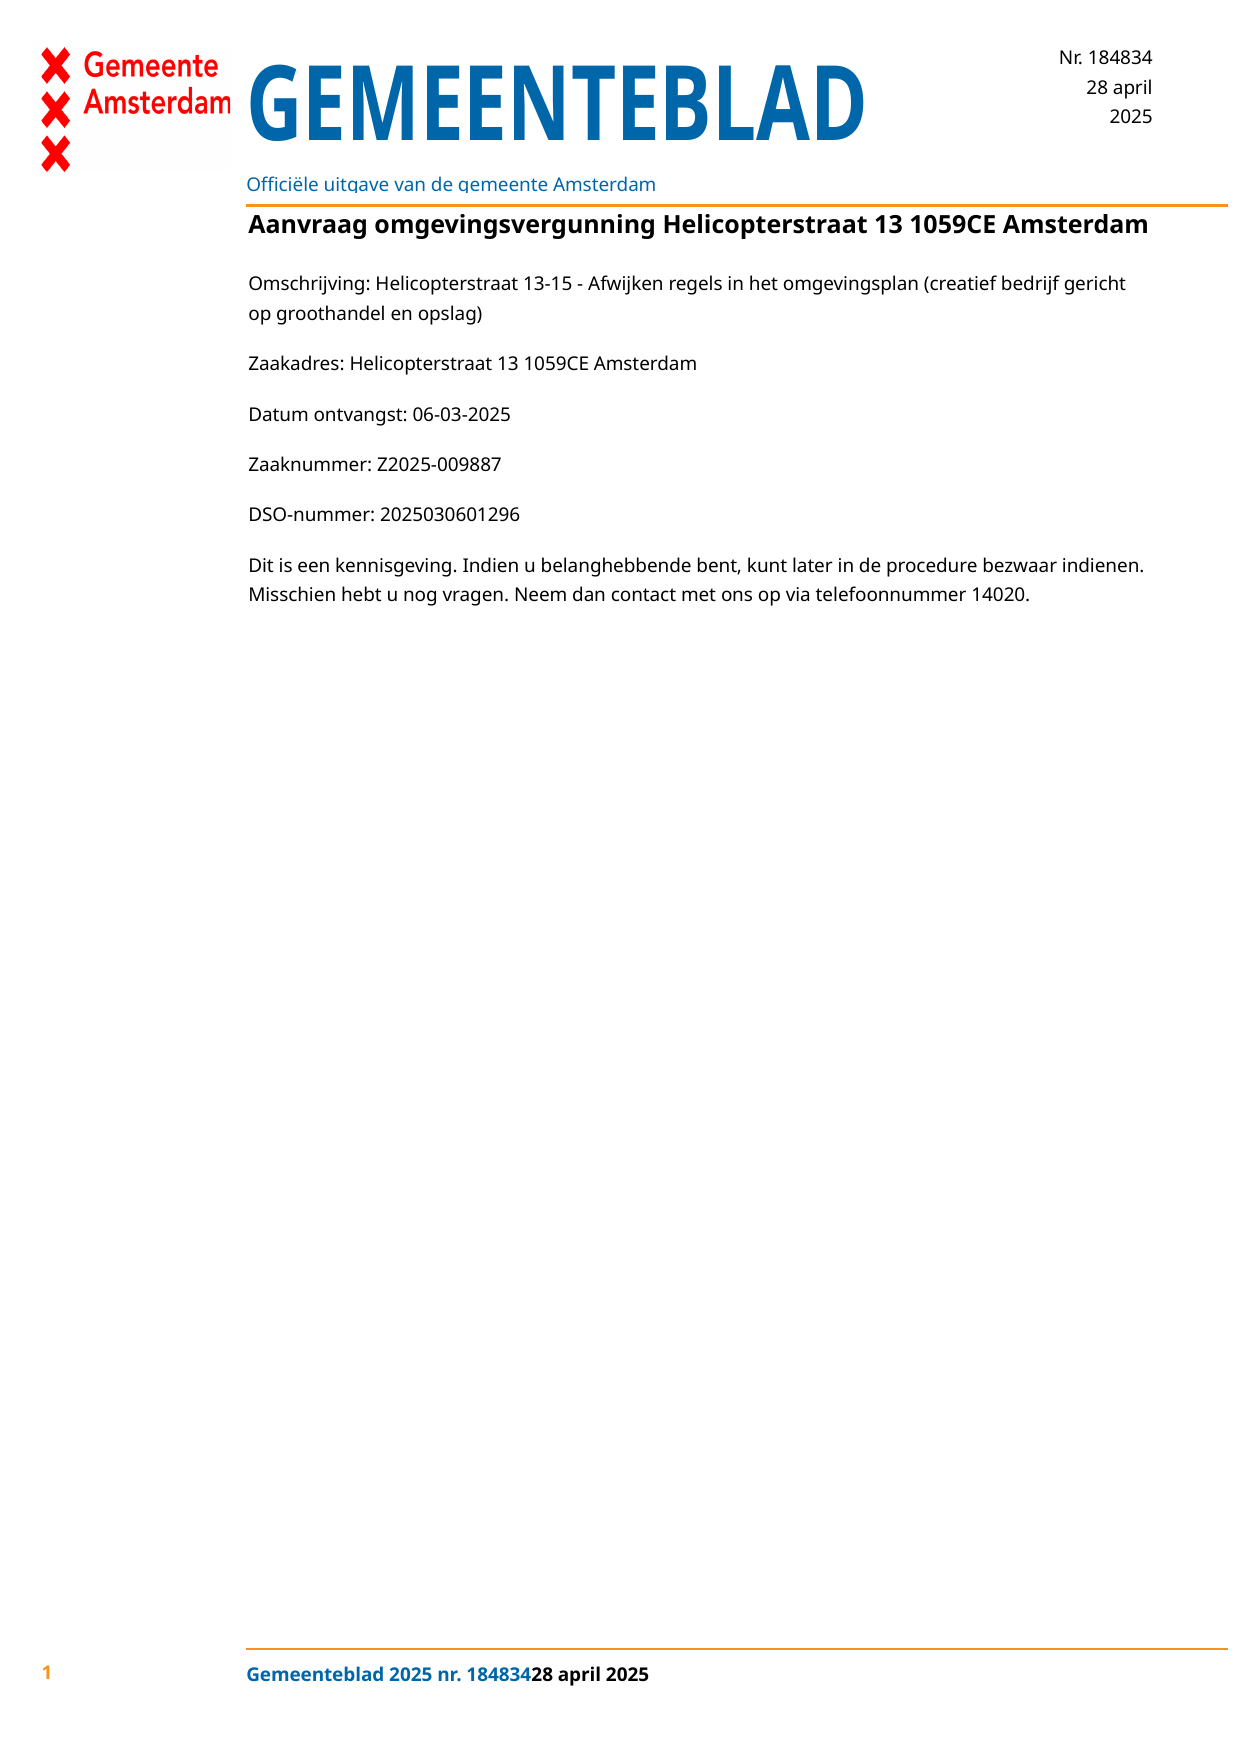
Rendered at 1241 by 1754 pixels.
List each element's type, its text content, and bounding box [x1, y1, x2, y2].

text DSO-nummer: 2025030601296 [248, 502, 1152, 527]
text Omschrijving: Helicopterstraat 13-15 - Afwijken regels in het omgevingsplan (creatief bedrijf gericht op groothandel en opslag) [248, 270, 1152, 326]
text Zaakadres: Helicopterstraat 13 1059CE Amsterdam [248, 350, 1152, 376]
text Datum ontvangst: 06-03-2025 [248, 401, 1152, 426]
text Zaaknummer: Z2025-009887 [248, 451, 1152, 477]
text Dit is een kennisgeving. Indien u belanghebbende bent, kunt later in de procedure bezwaar indienen. Misschien hebt u nog vragen. Neem dan contact met ons op via telefoonnummer 14020. [248, 552, 1152, 607]
text Aanvraag omgevingsvergunning Helicopterstraat 13 1059CE Amsterdam [248, 207, 1152, 241]
picture [41, 47, 231, 172]
